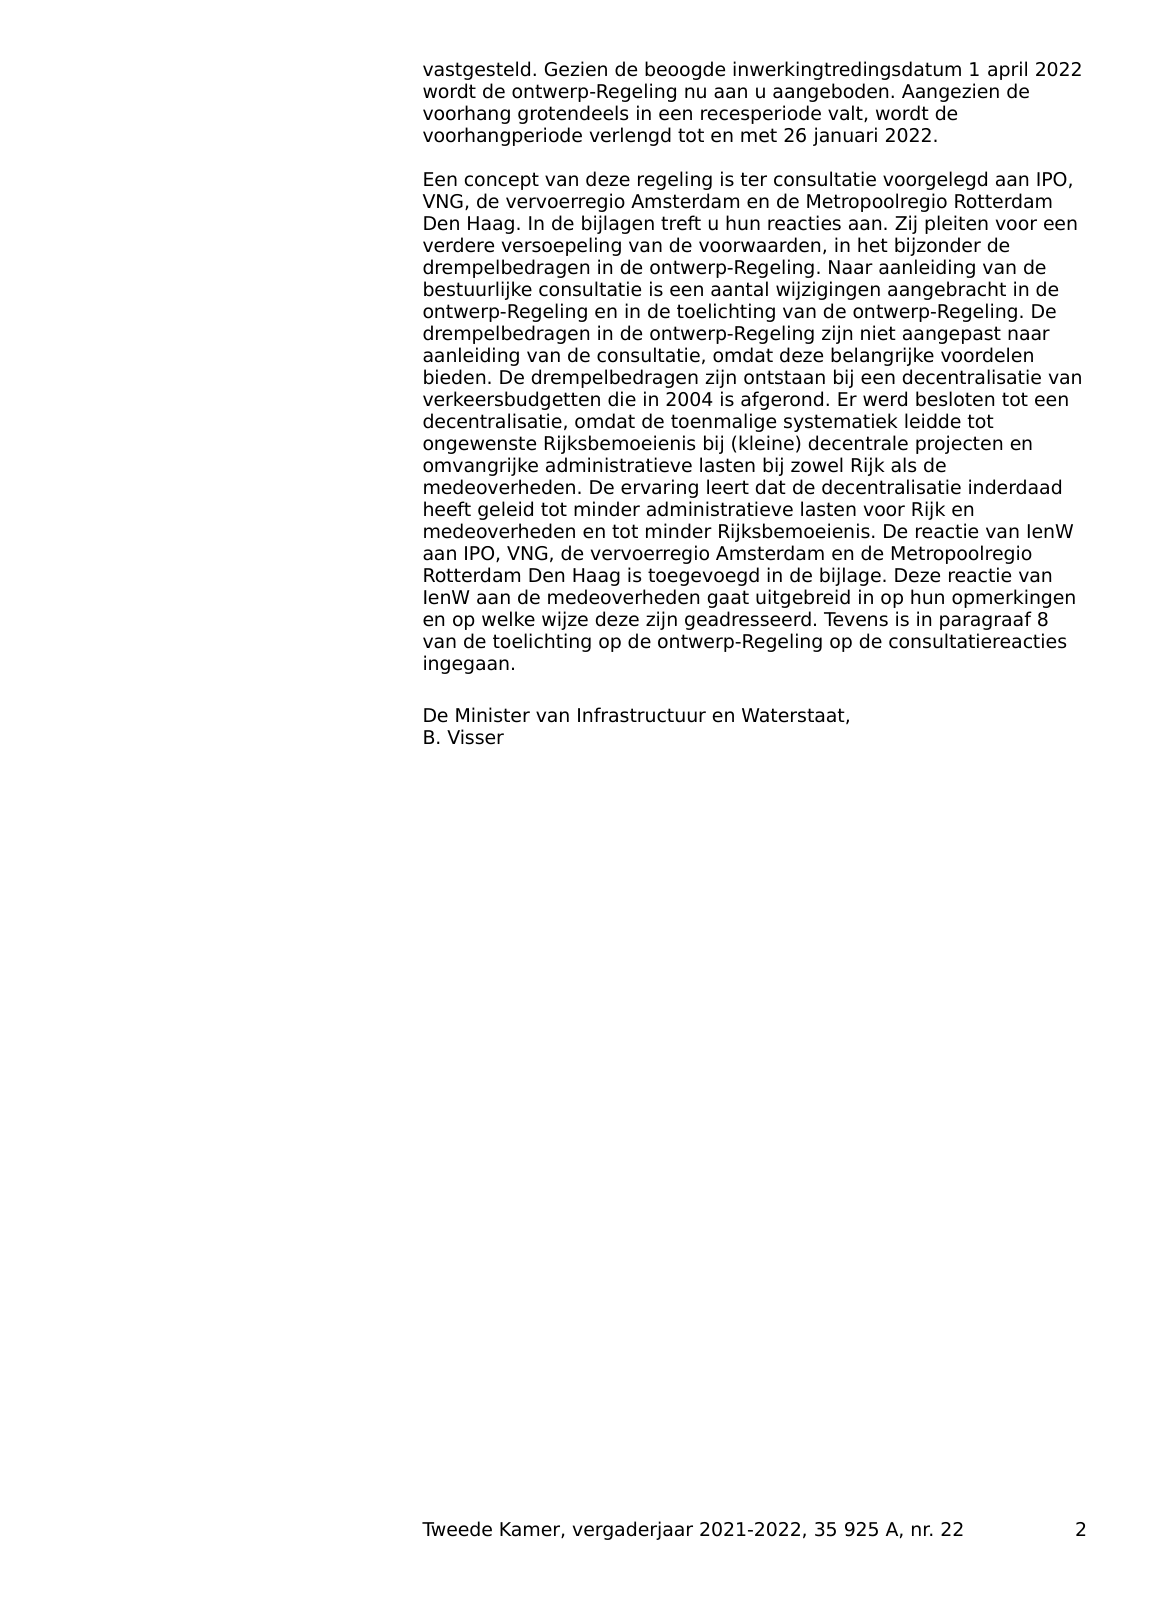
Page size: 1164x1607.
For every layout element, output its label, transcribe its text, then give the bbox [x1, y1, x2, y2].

text Een concept van deze regeling is ter consultatie voorgelegd aan IPO, VNG, de vervoerregio Amsterdam en de Metropoolregio Rotterdam Den Haag. In de bijlagen treft u hun reacties aan. Zij pleiten voor een verdere versoepeling van de voorwaarden, in het bijzonder de drempelbedragen in de ontwerp-Regeling. Naar aanleiding van de bestuurlijke consultatie is een aantal wijzigingen aangebracht in de ontwerp-Regeling en in de toelichting van de ontwerp-Regeling. De drempelbedragen in de ontwerp-Regeling zijn niet aangepast naar aanleiding van de consultatie, omdat deze belangrijke voordelen bieden. De drempelbedragen zijn ontstaan bij een decentralisatie van verkeersbudgetten die in 2004 is afgerond. Er werd besloten tot een decentralisatie, omdat de toenmalige systematiek leidde tot ongewenste Rijksbemoeienis bij (kleine) decentrale projecten en omvangrijke administratieve lasten bij zowel Rijk als de medeoverheden. De ervaring leert dat de decentralisatie inderdaad heeft geleid tot minder administratieve lasten voor Rijk en medeoverheden en tot minder Rijksbemoeienis. De reactie van IenW aan IPO, VNG, de vervoerregio Amsterdam en de Metropoolregio Rotterdam Den Haag is toegevoegd in de bijlage. Deze reactie van IenW aan de medeoverheden gaat uitgebreid in op hun opmerkingen en op welke wijze deze zijn geadresseerd. Tevens is in paragraaf 8 van de toelichting op de ontwerp-Regeling op de consultatiereacties ingegaan. [422, 169, 1087, 675]
text De Minister van Infrastructuur en Waterstaat, B. Visser [422, 705, 1087, 749]
text vastgesteld. Gezien de beoogde inwerkingtredingsdatum 1 april 2022 wordt de ontwerp-Regeling nu aan u aangeboden. Aangezien de voorhang grotendeels in een recesperiode valt, wordt de voorhangperiode verlengd tot en met 26 januari 2022. [422, 59, 1087, 147]
